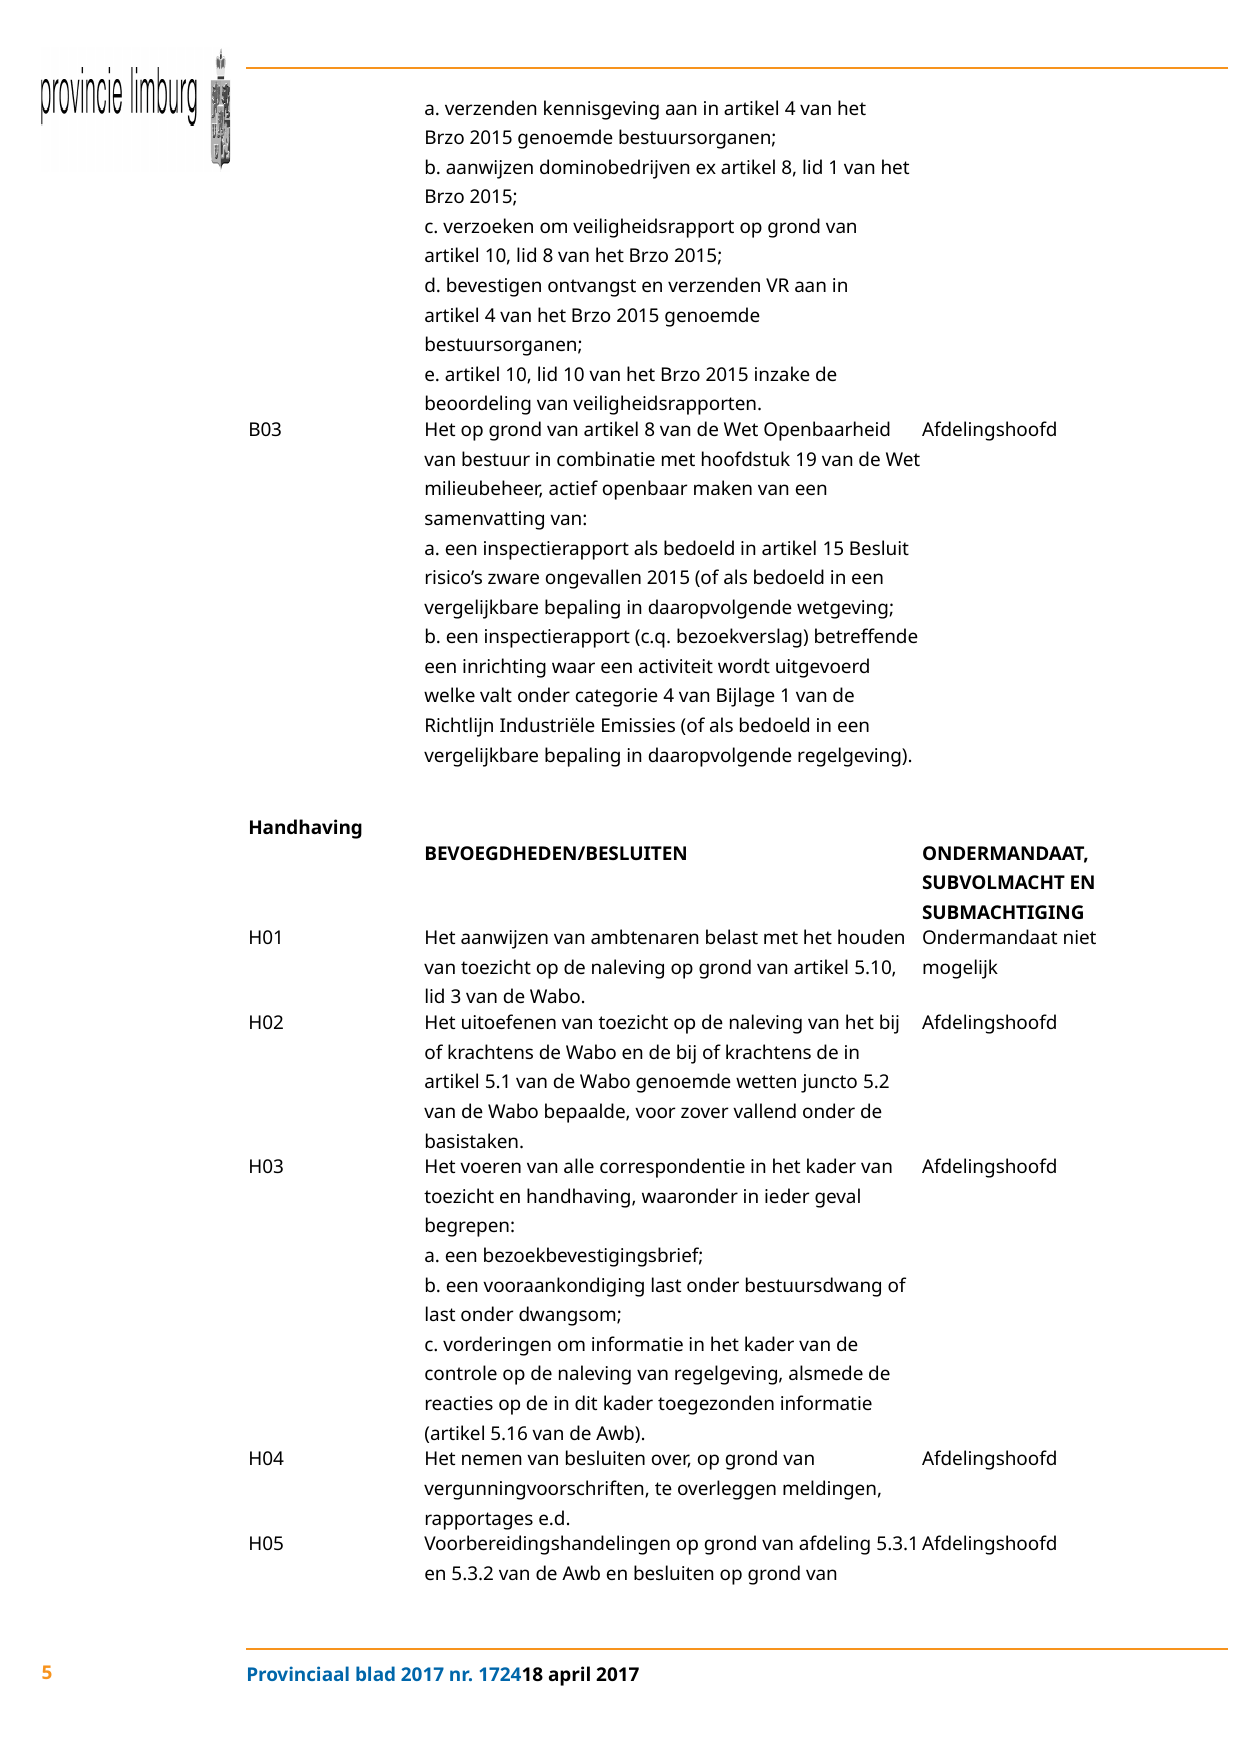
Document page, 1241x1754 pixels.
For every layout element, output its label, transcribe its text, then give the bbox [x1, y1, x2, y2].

table_cell a. verzenden kennisgeving aan in artikel 4 van het Brzo 2015 genoemde bestuursorganen; b. aanwijzen dominobedrijven ex artikel 8, lid 1 van het Brzo 2015; c. verzoeken om veiligheidsrapport op grond van artikel 10, lid 8 van het Brzo 2015; d. bevestigen ontvangst en verzenden VR aan in artikel 4 van het Brzo 2015 genoemde bestuursorganen; e. artikel 10, lid 10 van het Brzo 2015 inzake de beoordeling van veiligheidsrapporten. [424, 95, 922, 416]
table_cell Afdelingshoofd [922, 1446, 1152, 1530]
table_cell H01 [248, 925, 424, 1009]
table_cell Het aanwijzen van ambtenaren belast met het houden van toezicht op de naleving op grond van artikel 5.10, lid 3 van de Wabo. [424, 925, 922, 1009]
table_header ONDERMANDAAT, SUBVOLMACHT EN SUBMACHTIGING [922, 840, 1152, 924]
table_cell Voorbereidingshandelingen op grond van afdeling 5.3.1 en 5.3.2 van de Awb en besluiten op grond van [424, 1530, 922, 1586]
table_cell Afdelingshoofd [922, 416, 1152, 767]
table_cell Het nemen van besluiten over, op grond van vergunningvoorschriften, te overleggen meldingen, rapportages e.d. [424, 1446, 922, 1530]
text Handhaving [248, 814, 1152, 839]
table_cell Ondermandaat niet mogelijk [922, 925, 1152, 1009]
table_cell Het op grond van artikel 8 van de Wet Openbaarheid van bestuur in combinatie met hoofdstuk 19 van de Wet milieubeheer, actief openbaar maken van een samenvatting van: a. een inspectierapport als bedoeld in artikel 15 Besluit risico’s zware ongevallen 2015 (of als bedoeld in een vergelijkbare bepaling in daaropvolgende wetgeving; b. een inspectierapport (c.q. bezoekverslag) betreffende een inrichting waar een activiteit wordt uitgevoerd welke valt onder categorie 4 van Bijlage 1 van de Richtlijn Industriële Emissies (of als bedoeld in een vergelijkbare bepaling in daaropvolgende regelgeving). [424, 416, 922, 767]
table_cell H03 [248, 1154, 424, 1446]
table_cell H02 [248, 1010, 424, 1153]
table_cell Afdelingshoofd [922, 1154, 1152, 1446]
table_cell [248, 95, 424, 416]
table_cell Het uitoefenen van toezicht op de naleving van het bij of krachtens de Wabo en de bij of krachtens de in artikel 5.1 van de Wabo genoemde wetten juncto 5.2 van de Wabo bepaalde, voor zover vallend onder de basistaken. [424, 1010, 922, 1153]
picture [41, 47, 231, 172]
table_cell Afdelingshoofd [922, 1010, 1152, 1153]
table_cell [922, 95, 1152, 416]
table_header BEVOEGDHEDEN/BESLUITEN [424, 840, 922, 924]
table_cell H04 [248, 1446, 424, 1530]
table_cell H05 [248, 1530, 424, 1586]
table_header [248, 840, 424, 924]
table_cell B03 [248, 416, 424, 767]
table_cell Afdelingshoofd [922, 1530, 1152, 1586]
table_cell Het voeren van alle correspondentie in het kader van toezicht en handhaving, waaronder in ieder geval begrepen: a. een bezoekbevestigingsbrief; b. een vooraankondiging last onder bestuursdwang of last onder dwangsom; c. vorderingen om informatie in het kader van de controle op de naleving van regelgeving, alsmede de reacties op de in dit kader toegezonden informatie (artikel 5.16 van de Awb). [424, 1154, 922, 1446]
